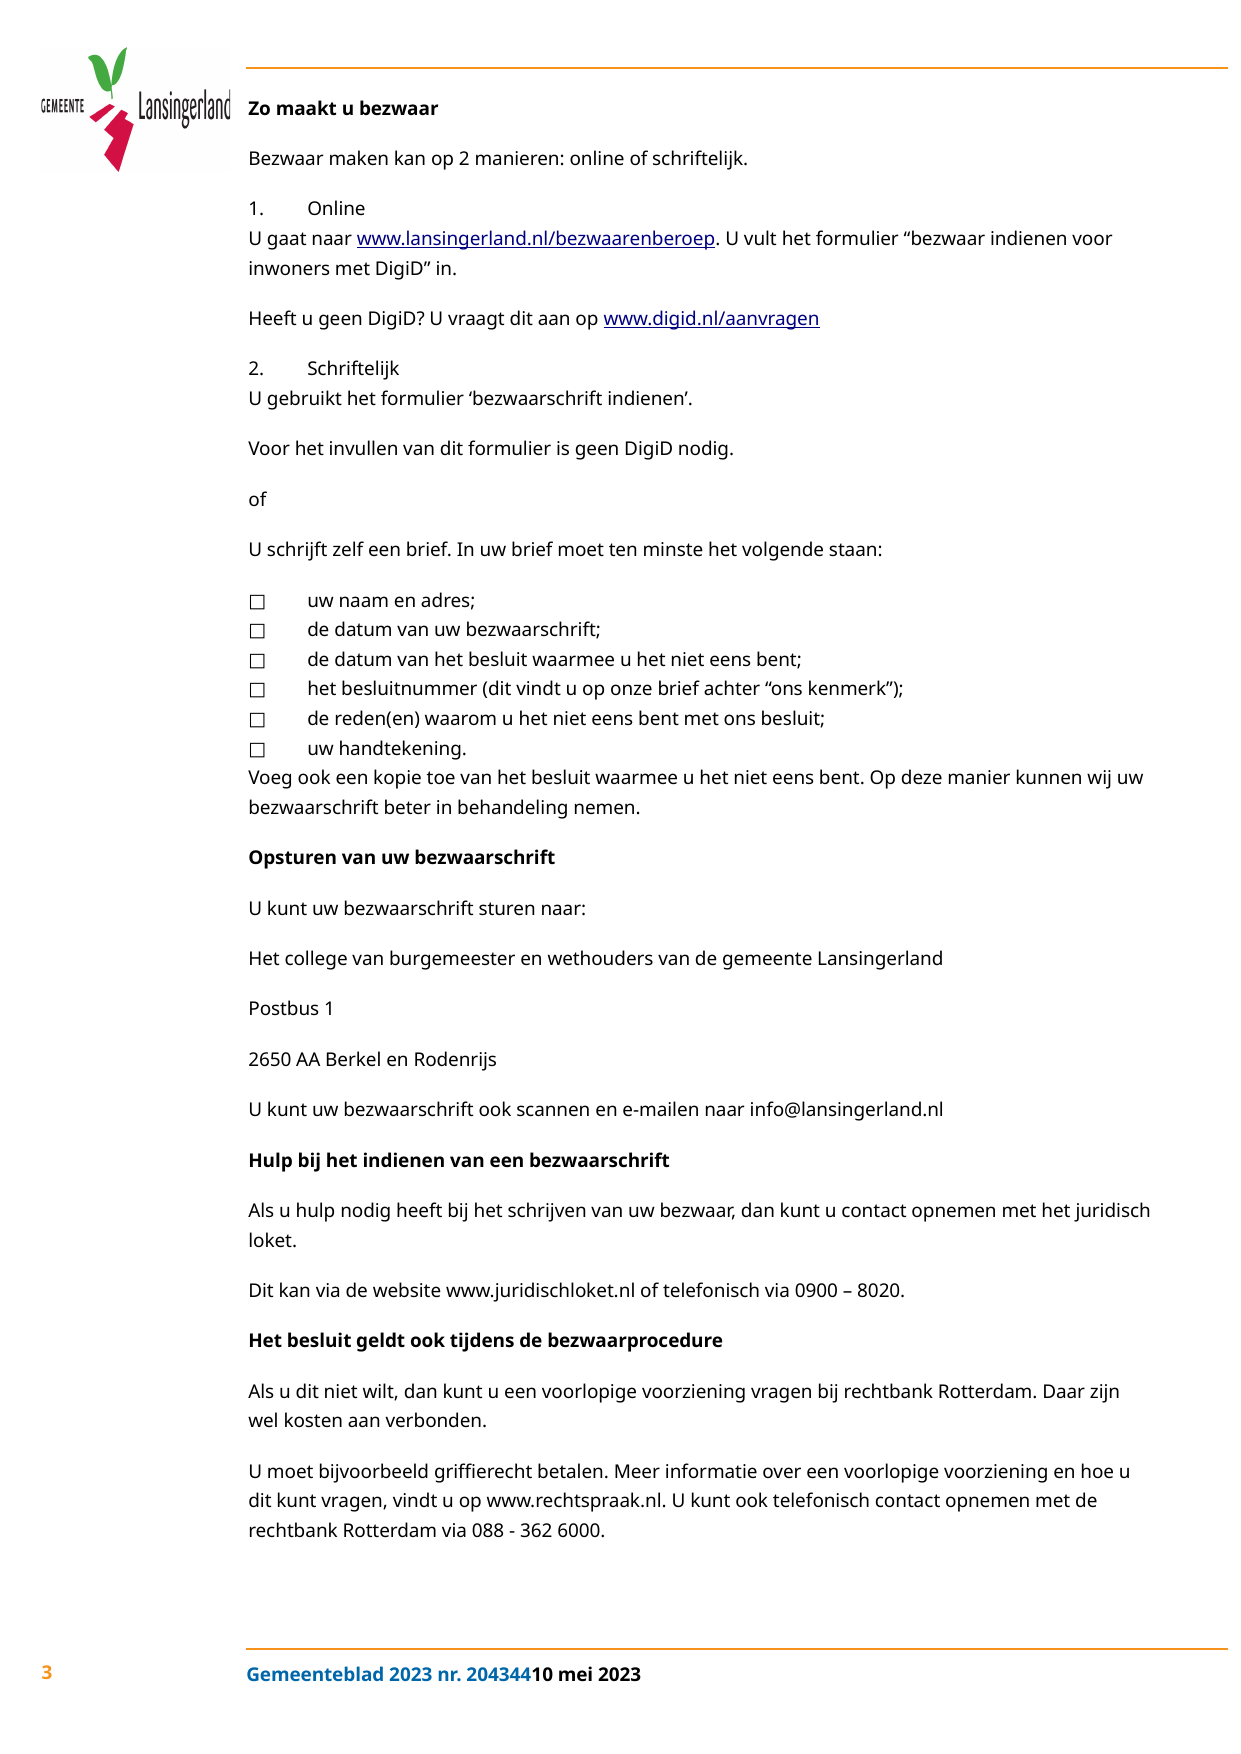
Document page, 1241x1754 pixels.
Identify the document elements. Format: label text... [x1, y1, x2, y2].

text Opsturen van uw bezwaarschrift [248, 844, 1152, 870]
text Als u dit niet wilt, dan kunt u een voorlopige voorziening vragen bij rechtbank Rotterdam. Daar zijn wel kosten aan verbonden. [248, 1378, 1152, 1433]
text Het college van burgemeester en wethouders van de gemeente Lansingerland [248, 945, 1152, 971]
list Online [248, 196, 1152, 221]
text U moet bijvoorbeeld griffierecht betalen. Meer informatie over een voorlopige voorziening en hoe u dit kunt vragen, vindt u op www.rechtspraak.nl. U kunt ook telefonisch contact opnemen met de rechtbank Rotterdam via 088 - 362 6000. [248, 1458, 1152, 1543]
text U kunt uw bezwaarschrift sturen naar: [248, 895, 1152, 921]
text Postbus 1 [248, 996, 1152, 1021]
text U schrijft zelf een brief. In uw brief moet ten minste het volgende staan: [248, 536, 1152, 562]
text Heeft u geen DigiD? U vraagt dit aan op www.digid.nl/aanvragen [248, 305, 1152, 331]
text U gaat naar www.lansingerland.nl/bezwaarenberoep. U vult het formulier “bezwaar indienen voor inwoners met DigiD” in. [248, 225, 1152, 281]
list uw handtekening. [248, 735, 1152, 761]
text Zo maakt u bezwaar [248, 95, 1152, 121]
list Schriftelijk [248, 356, 1152, 381]
list het besluitnummer (dit vindt u op onze brief achter “ons kenmerk”); [248, 676, 1152, 701]
text Dit kan via de website www.juridischloket.nl of telefonisch via 0900 – 8020. [248, 1277, 1152, 1303]
text U gebruikt het formulier ‘bezwaarschrift indienen’. [248, 385, 1152, 411]
text Het besluit geldt ook tijdens de bezwaarprocedure [248, 1328, 1152, 1353]
list uw naam en adres; [248, 587, 1152, 613]
list de datum van het besluit waarmee u het niet eens bent; [248, 646, 1152, 672]
text Hulp bij het indienen van een bezwaarschrift [248, 1147, 1152, 1173]
text Voor het invullen van dit formulier is geen DigiD nodig. [248, 436, 1152, 461]
text 2650 AA Berkel en Rodenrijs [248, 1046, 1152, 1072]
picture [41, 47, 231, 172]
list de reden(en) waarom u het niet eens bent met ons besluit; [248, 705, 1152, 731]
text Als u hulp nodig heeft bij het schrijven van uw bezwaar, dan kunt u contact opnemen met het juridisch loket. [248, 1197, 1152, 1253]
list de datum van uw bezwaarschrift; [248, 616, 1152, 642]
text Voeg ook een kopie toe van het besluit waarmee u het niet eens bent. Op deze manier kunnen wij uw bezwaarschrift beter in behandeling nemen. [248, 764, 1152, 820]
text U kunt uw bezwaarschrift ook scannen en e-mailen naar info@lansingerland.nl [248, 1096, 1152, 1122]
text Bezwaar maken kan op 2 manieren: online of schriftelijk. [248, 145, 1152, 171]
text of [248, 486, 1152, 512]
